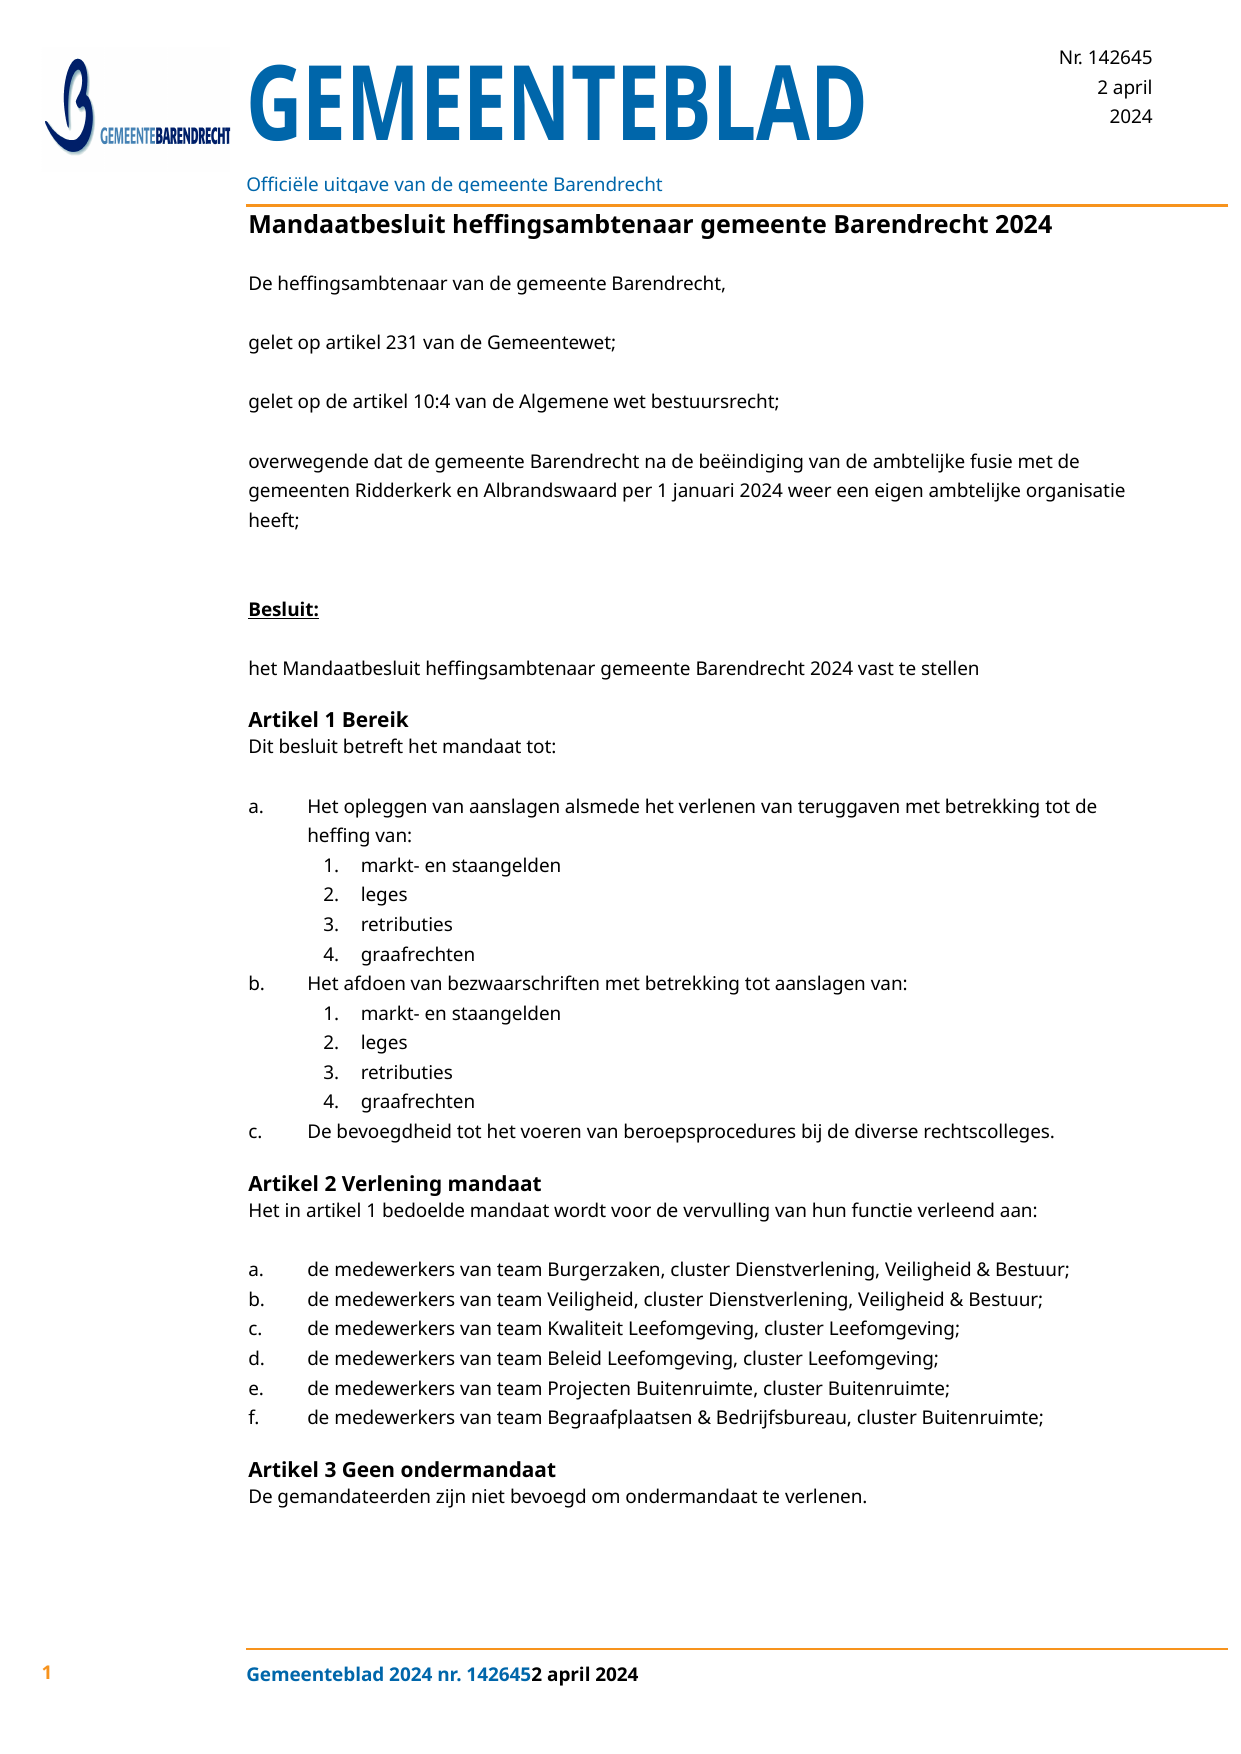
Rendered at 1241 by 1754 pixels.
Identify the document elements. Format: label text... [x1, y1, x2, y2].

text De heffingsambtenaar van de gemeente Barendrecht, [248, 270, 1152, 296]
text Het in artikel 1 bedoelde mandaat wordt voor de vervulling van hun functie verleend aan: [248, 1197, 1152, 1223]
list de medewerkers van team Projecten Buitenruimte, cluster Buitenruimte; [248, 1375, 1152, 1400]
list De bevoegdheid tot het voeren van beroepsprocedures bij de diverse rechtscolleges. [248, 1118, 1152, 1144]
list de medewerkers van team Veiligheid, cluster Dienstverlening, Veiligheid & Bestuur; [248, 1286, 1152, 1312]
list Het opleggen van aanslagen alsmede het verlenen van teruggaven met betrekking tot de heffing van: [248, 793, 1152, 848]
picture [41, 47, 231, 172]
text gelet op de artikel 10:4 van de Algemene wet bestuursrecht; [248, 389, 1152, 414]
text Artikel 2 Verlening mandaat [248, 1169, 1152, 1197]
list de medewerkers van team Kwaliteit Leefomgeving, cluster Leefomgeving; [248, 1316, 1152, 1341]
list de medewerkers van team Begraafplaatsen & Bedrijfsbureau, cluster Buitenruimte; [248, 1404, 1152, 1430]
text Mandaatbesluit heffingsambtenaar gemeente Barendrecht 2024 [248, 207, 1152, 241]
list graafrechten [323, 941, 1152, 967]
list leges [323, 1029, 1152, 1055]
list retributies [323, 1059, 1152, 1085]
text Dit besluit betreft het mandaat tot: [248, 734, 1152, 759]
text Artikel 3 Geen ondermandaat [248, 1455, 1152, 1483]
list de medewerkers van team Beleid Leefomgeving, cluster Leefomgeving; [248, 1345, 1152, 1371]
text gelet op artikel 231 van de Gemeentewet; [248, 329, 1152, 355]
text het Mandaatbesluit heffingsambtenaar gemeente Barendrecht 2024 vast te stellen [248, 655, 1152, 681]
list graafrechten [323, 1089, 1152, 1114]
text Artikel 1 Bereik [248, 705, 1152, 734]
text De gemandateerden zijn niet bevoegd om ondermandaat te verlenen. [248, 1483, 1152, 1509]
text Besluit: [248, 596, 1152, 621]
text overwegende dat de gemeente Barendrecht na de beëindiging van de ambtelijke fusie met de gemeenten Ridderkerk en Albrandswaard per 1 januari 2024 weer een eigen ambtelijke organisatie heeft; [248, 448, 1152, 533]
list retributies [323, 911, 1152, 937]
list markt- en staangelden [323, 852, 1152, 878]
list de medewerkers van team Burgerzaken, cluster Dienstverlening, Veiligheid & Bestuur; [248, 1256, 1152, 1282]
list leges [323, 882, 1152, 907]
list Het afdoen van bezwaarschriften met betrekking tot aanslagen van: [248, 970, 1152, 996]
list markt- en staangelden [323, 1000, 1152, 1026]
